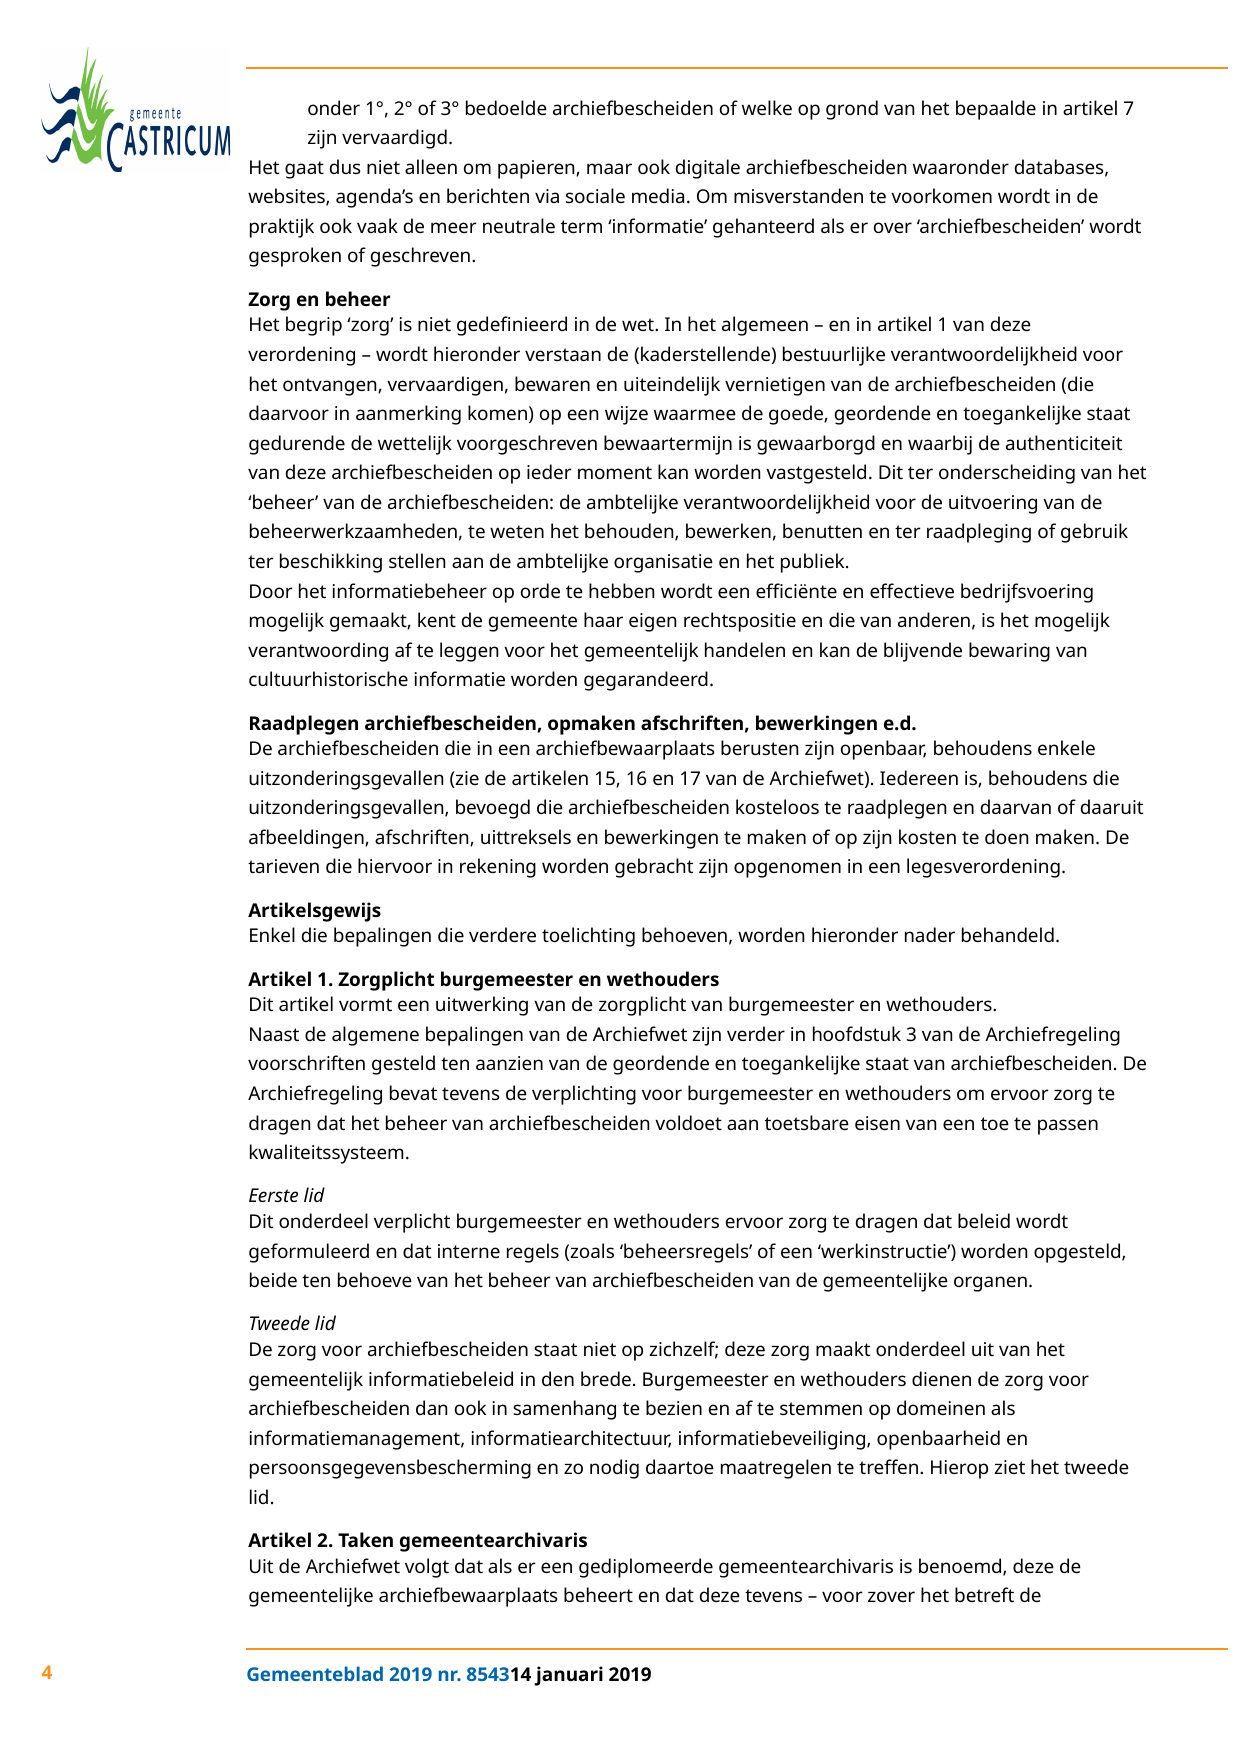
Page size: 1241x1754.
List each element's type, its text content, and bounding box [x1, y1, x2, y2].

picture [41, 47, 231, 172]
text De zorg voor archiefbescheiden staat niet op zichzelf; deze zorg maakt onderdeel uit van het gemeentelijk informatiebeleid in den brede. Burgemeester en wethouders dienen de zorg voor archiefbescheiden dan ook in samenhang te bezien en af te stemmen op domeinen als informatiemanagement, informatiearchitectuur, informatiebeveiliging, openbaarheid en persoonsgegevensbescherming en zo nodig daartoe maatregelen te treffen. Hierop ziet het tweede lid. [248, 1336, 1152, 1510]
text Artikel 1. Zorgplicht burgemeester en wethouders [248, 966, 1152, 991]
text Raadplegen archiefbescheiden, opmaken afschriften, bewerkingen e.d. [248, 710, 1152, 735]
list onder 1°, 2° of 3° bedoelde archiefbescheiden of welke op grond van het bepaalde in artikel 7 zijn vervaardigd. [248, 95, 1152, 150]
text Enkel die bepalingen die verdere toelichting behoeven, worden hieronder nader behandeld. [248, 923, 1152, 948]
text Uit de Archiefwet volgt dat als er een gediplomeerde gemeentearchivaris is benoemd, deze de gemeentelijke archiefbewaarplaats beheert en dat deze tevens – voor zover het betreft de [248, 1553, 1152, 1608]
text Dit onderdeel verplicht burgemeester en wethouders ervoor zorg te dragen dat beleid wordt geformuleerd en dat interne regels (zoals ‘beheersregels’ of een ‘werkinstructie’) worden opgesteld, beide ten behoeve van het beheer van archiefbescheiden van de gemeentelijke organen. [248, 1208, 1152, 1293]
text Het begrip ‘zorg’ is niet gedefinieerd in de wet. In het algemeen – en in artikel 1 van deze verordening – wordt hieronder verstaan de (kaderstellende) bestuurlijke verantwoordelijkheid voor het ontvangen, vervaardigen, bewaren en uiteindelijk vernietigen van de archiefbescheiden (die daarvoor in aanmerking komen) op een wijze waarmee de goede, geordende en toegankelijke staat gedurende de wettelijk voorgeschreven bewaartermijn is gewaarborgd en waarbij de authenticiteit van deze archiefbescheiden op ieder moment kan worden vastgesteld. Dit ter onderscheiding van het ‘beheer’ van de archiefbescheiden: de ambtelijke verantwoordelijkheid voor de uitvoering van de beheerwerkzaamheden, te weten het behouden, bewerken, benutten en ter raadpleging of gebruik ter beschikking stellen aan de ambtelijke organisatie en het publiek. [248, 312, 1152, 574]
text Dit artikel vormt een uitwerking van de zorgplicht van burgemeester en wethouders. [248, 991, 1152, 1017]
text Naast de algemene bepalingen van de Archiefwet zijn verder in hoofdstuk 3 van de Archiefregeling voorschriften gesteld ten aanzien van de geordende en toegankelijke staat van archiefbescheiden. De Archiefregeling bevat tevens de verplichting voor burgemeester en wethouders om ervoor zorg te dragen dat het beheer van archiefbescheiden voldoet aan toetsbare eisen van een toe te passen kwaliteitssysteem. [248, 1021, 1152, 1165]
text Artikel 2. Taken gemeentearchivaris [248, 1527, 1152, 1553]
text Zorg en beheer [248, 286, 1152, 312]
text Artikelsgewijs [248, 897, 1152, 923]
text Eerste lid [248, 1182, 1152, 1208]
text Door het informatiebeheer op orde te hebben wordt een efficiënte en effectieve bedrijfsvoering mogelijk gemaakt, kent de gemeente haar eigen rechtspositie en die van anderen, is het mogelijk verantwoording af te leggen voor het gemeentelijk handelen en kan de blijvende bewaring van cultuurhistorische informatie worden gegarandeerd. [248, 578, 1152, 692]
text De archiefbescheiden die in een archiefbewaarplaats berusten zijn openbaar, behoudens enkele uitzonderingsgevallen (zie de artikelen 15, 16 en 17 van de Archiefwet). Iedereen is, behoudens die uitzonderingsgevallen, bevoegd die archiefbescheiden kosteloos te raadplegen en daarvan of daaruit afbeeldingen, afschriften, uittreksels en bewerkingen te maken of op zijn kosten te doen maken. De tarieven die hiervoor in rekening worden gebracht zijn opgenomen in een legesverordening. [248, 735, 1152, 879]
text Tweede lid [248, 1311, 1152, 1336]
text Het gaat dus niet alleen om papieren, maar ook digitale archiefbescheiden waaronder databases, websites, agenda’s en berichten via sociale media. Om misverstanden te voorkomen wordt in de praktijk ook vaak de meer neutrale term ‘informatie’ gehanteerd als er over ‘archiefbescheiden’ wordt gesproken of geschreven. [248, 154, 1152, 268]
